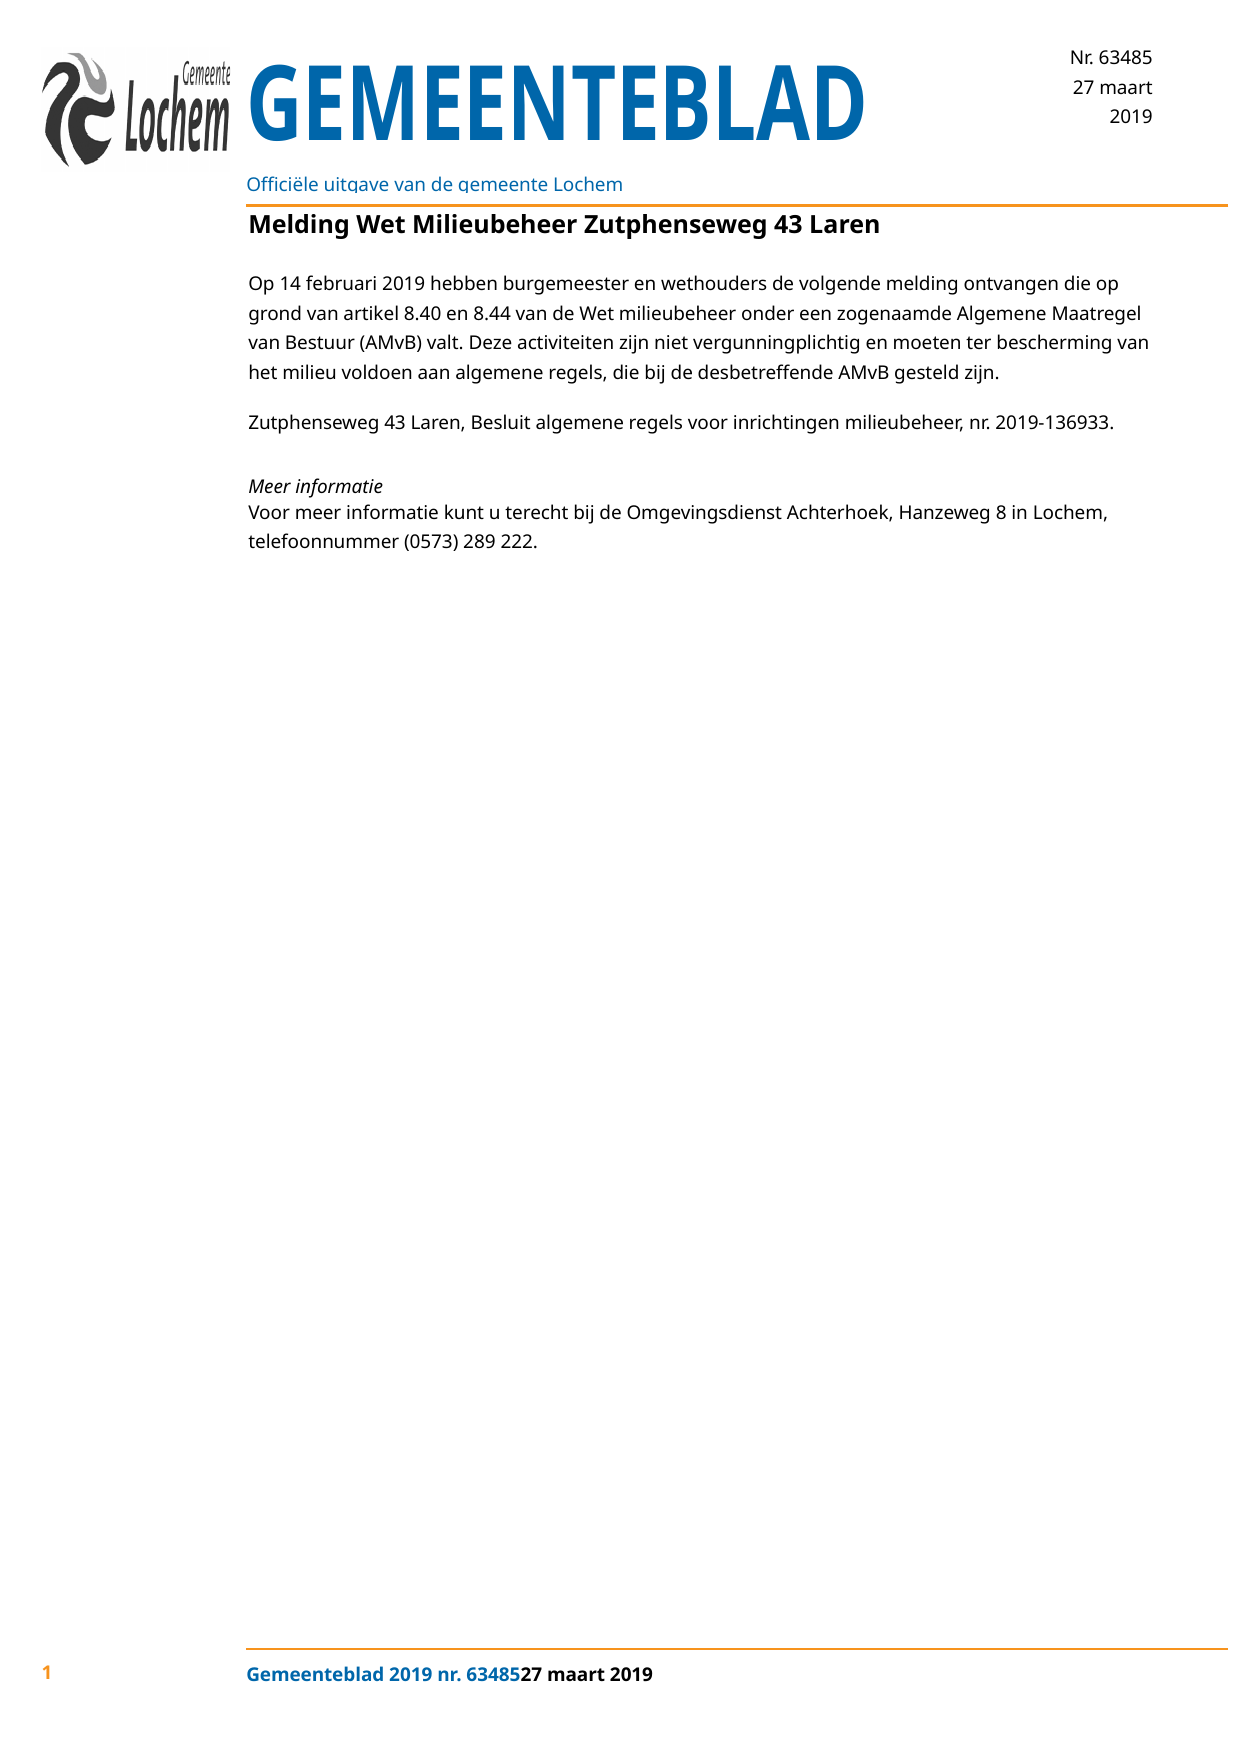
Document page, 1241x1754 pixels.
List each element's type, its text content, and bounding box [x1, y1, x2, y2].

picture [41, 47, 231, 172]
text Op 14 februari 2019 hebben burgemeester en wethouders de volgende melding ontvangen die op grond van artikel 8.40 en 8.44 van de Wet milieubeheer onder een zogenaamde Algemene Maatregel van Bestuur (AMvB) valt. Deze activiteiten zijn niet vergunningplichtig en moeten ter bescherming van het milieu voldoen aan algemene regels, die bij de desbetreffende AMvB gesteld zijn. [248, 270, 1152, 385]
text Zutphenseweg 43 Laren, Besluit algemene regels voor inrichtingen milieubeheer, nr. 2019-136933. [248, 409, 1152, 435]
text Voor meer informatie kunt u terecht bij de Omgevingsdienst Achterhoek, Hanzeweg 8 in Lochem, telefoonnummer (0573) 289 222. [248, 499, 1152, 554]
text Meer informatie [248, 473, 1152, 499]
text Melding Wet Milieubeheer Zutphenseweg 43 Laren [248, 207, 1152, 241]
